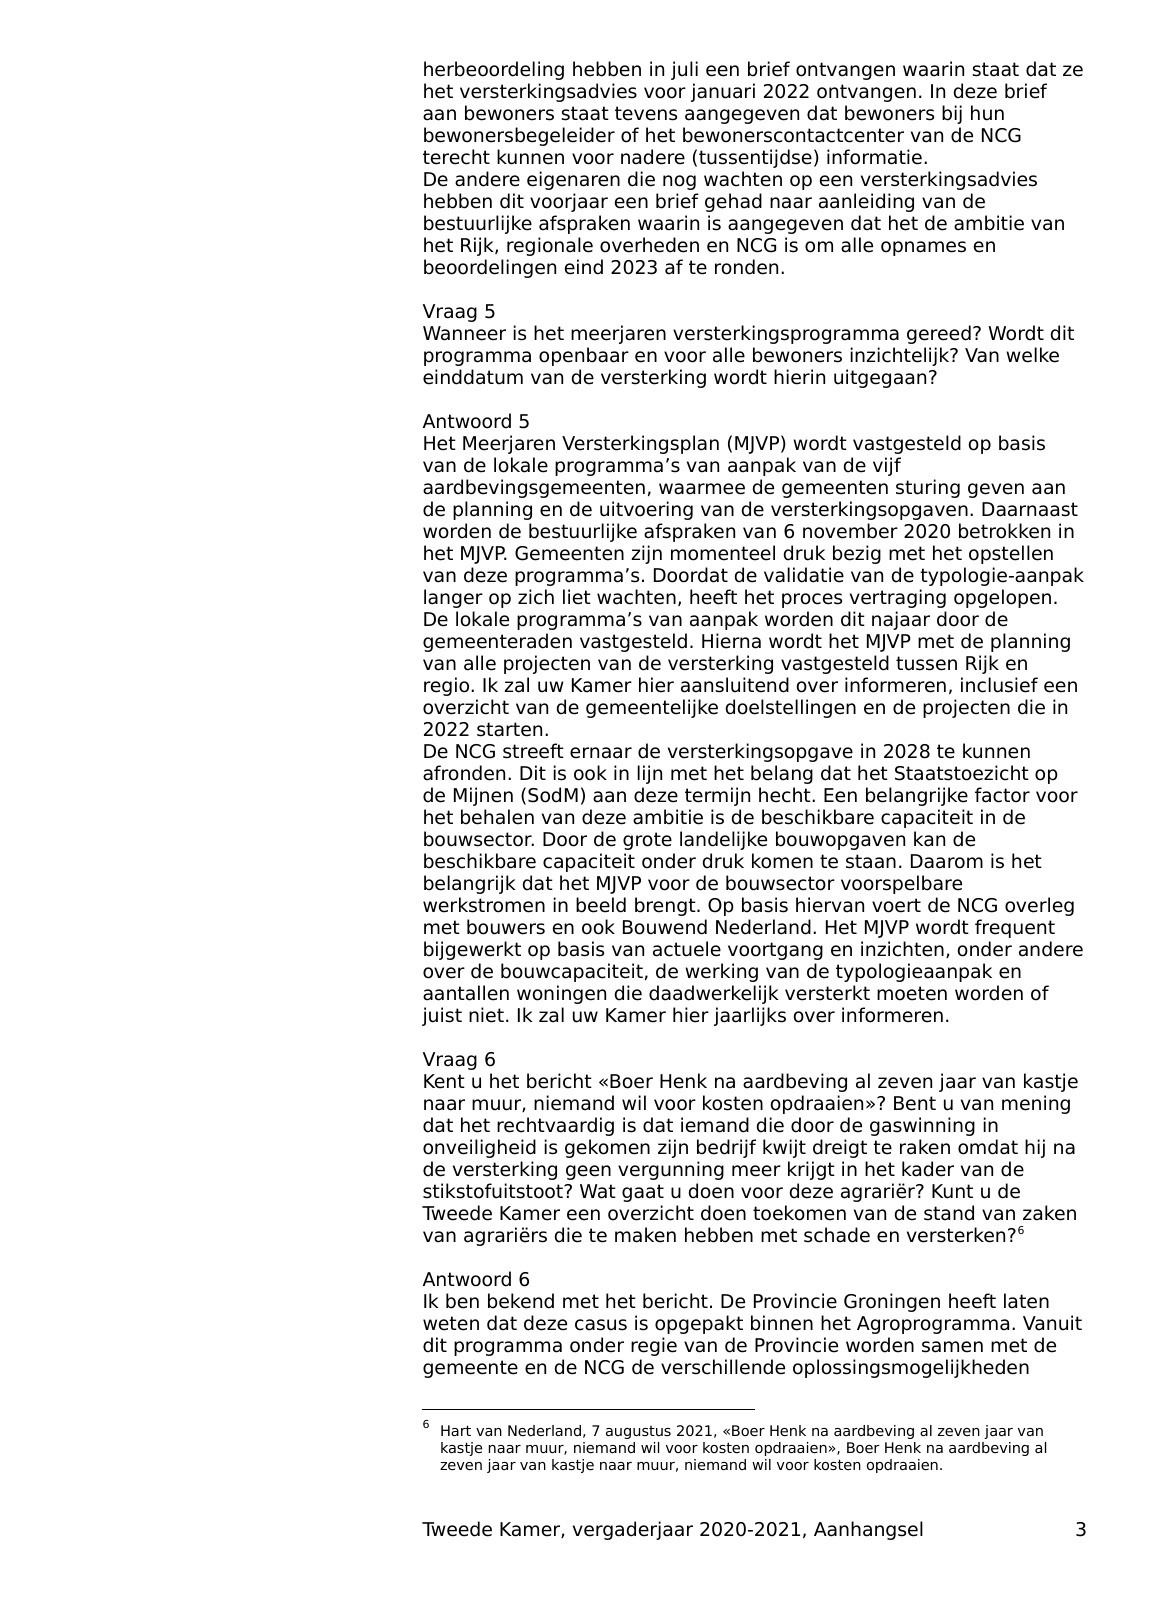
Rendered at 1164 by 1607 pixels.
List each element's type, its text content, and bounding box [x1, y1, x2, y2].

text Antwoord 6 [422, 1269, 1087, 1291]
text Vraag 6 [422, 1049, 1087, 1071]
text Ik ben bekend met het bericht. De Provincie Groningen heeft laten weten dat deze casus is opgepakt binnen het Agroprogramma. Vanuit dit programma onder regie van de Provincie worden samen met de gemeente en de NCG de verschillende oplossingsmogelijkheden [422, 1291, 1087, 1379]
text Wanneer is het meerjaren versterkingsprogramma gereed? Wordt dit programma openbaar en voor alle bewoners inzichtelijk? Van welke einddatum van de versterking wordt hierin uitgegaan? [422, 323, 1087, 389]
text Vraag 5 [422, 301, 1087, 323]
text De NCG streeft ernaar de versterkingsopgave in 2028 te kunnen afronden. Dit is ook in lijn met het belang dat het Staatstoezicht op de Mijnen (SodM) aan deze termijn hecht. Een belangrijke factor voor het behalen van deze ambitie is de beschikbare capaciteit in de bouwsector. Door de grote landelijke bouwopgaven kan de beschikbare capaciteit onder druk komen te staan. Daarom is het belangrijk dat het MJVP voor de bouwsector voorspelbare werkstromen in beeld brengt. Op basis hiervan voert de NCG overleg met bouwers en ook Bouwend Nederland. Het MJVP wordt frequent bijgewerkt op basis van actuele voortgang en inzichten, onder andere over de bouwcapaciteit, de werking van de typologieaanpak en aantallen woningen die daadwerkelijk versterkt moeten worden of juist niet. Ik zal uw Kamer hier jaarlijks over informeren. [422, 741, 1087, 1027]
text De lokale programma’s van aanpak worden dit najaar door de gemeenteraden vastgesteld. Hierna wordt het MJVP met de planning van alle projecten van de versterking vastgesteld tussen Rijk en regio. Ik zal uw Kamer hier aansluitend over informeren, inclusief een overzicht van de gemeentelijke doelstellingen en de projecten die in 2022 starten. [422, 609, 1087, 741]
text Hart van Nederland, 7 augustus 2021, «Boer Henk na aardbeving al zeven jaar van kastje naar muur, niemand wil voor kosten opdraaien», Boer Henk na aardbeving al zeven jaar van kastje naar muur, niemand wil voor kosten opdraaien. [422, 1418, 1087, 1474]
text Kent u het bericht «Boer Henk na aardbeving al zeven jaar van kastje naar muur, niemand wil voor kosten opdraaien»? Bent u van mening dat het rechtvaardig is dat iemand die door de gaswinning in onveiligheid is gekomen zijn bedrijf kwijt dreigt te raken omdat hij na de versterking geen vergunning meer krijgt in het kader van de stikstofuitstoot? Wat gaat u doen voor deze agrariër? Kunt u de Tweede Kamer een overzicht doen toekomen van de stand van zaken van agrariërs die te maken hebben met schade en versterken? [422, 1071, 1087, 1247]
text herbeoordeling hebben in juli een brief ontvangen waarin staat dat ze het versterkingsadvies voor januari 2022 ontvangen. In deze brief aan bewoners staat tevens aangegeven dat bewoners bij hun bewonersbegeleider of het bewonerscontactcenter van de NCG terecht kunnen voor nadere (tussentijdse) informatie. [422, 59, 1087, 169]
text Het Meerjaren Versterkingsplan (MJVP) wordt vastgesteld op basis van de lokale programma’s van aanpak van de vijf aardbevingsgemeenten, waarmee de gemeenten sturing geven aan de planning en de uitvoering van de versterkingsopgaven. Daarnaast worden de bestuurlijke afspraken van 6 november 2020 betrokken in het MJVP. Gemeenten zijn momenteel druk bezig met het opstellen van deze programma’s. Doordat de validatie van de typologie-aanpak langer op zich liet wachten, heeft het proces vertraging opgelopen. [422, 433, 1087, 609]
text Antwoord 5 [422, 411, 1087, 433]
text De andere eigenaren die nog wachten op een versterkingsadvies hebben dit voorjaar een brief gehad naar aanleiding van de bestuurlijke afspraken waarin is aangegeven dat het de ambitie van het Rijk, regionale overheden en NCG is om alle opnames en beoordelingen eind 2023 af te ronden. [422, 169, 1087, 279]
